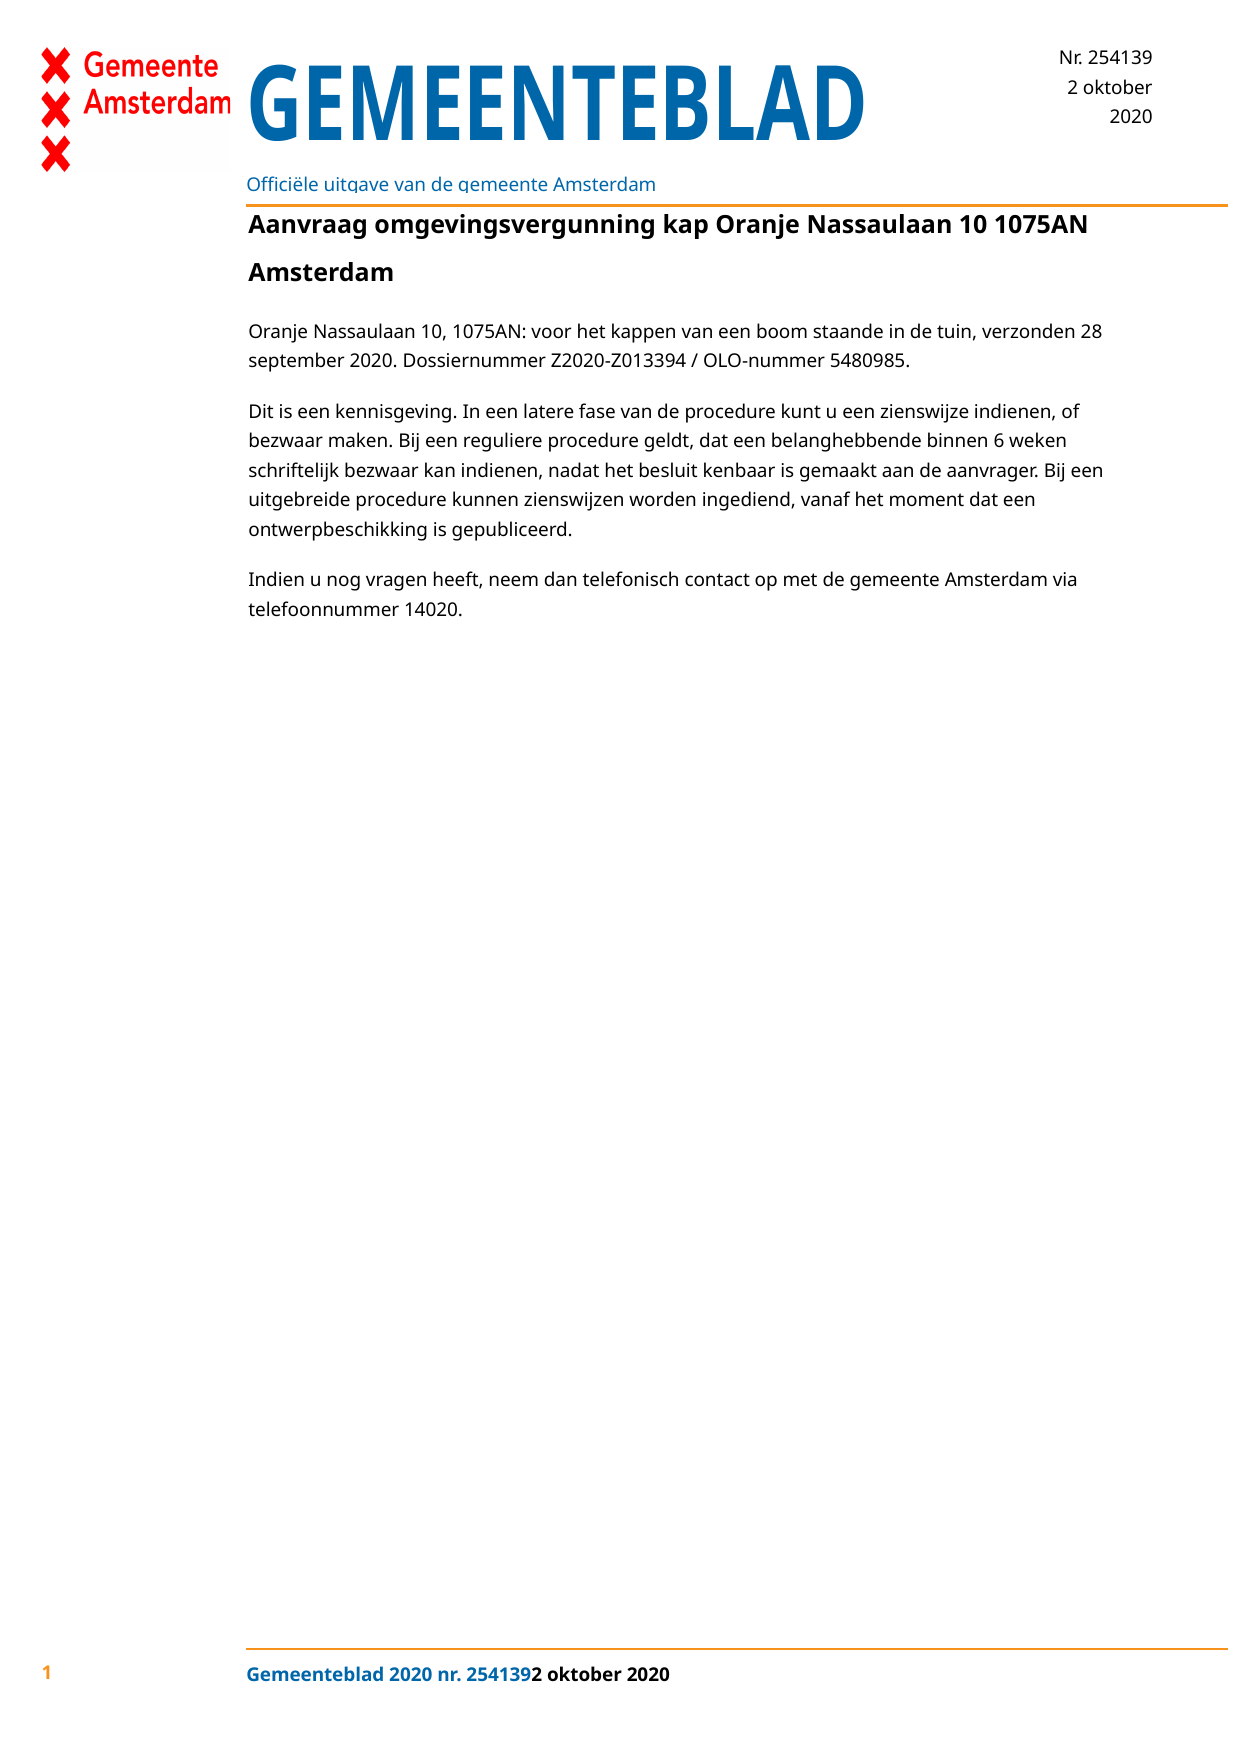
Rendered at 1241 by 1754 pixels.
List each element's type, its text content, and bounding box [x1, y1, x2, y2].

text Dit is een kennisgeving. In een latere fase van de procedure kunt u een zienswijze indienen, of bezwaar maken. Bij een reguliere procedure geldt, dat een belanghebbende binnen 6 weken schriftelijk bezwaar kan indienen, nadat het besluit kenbaar is gemaakt aan de aanvrager. Bij een uitgebreide procedure kunnen zienswijzen worden ingediend, vanaf het moment dat een ontwerpbeschikking is gepubliceerd. [248, 398, 1152, 542]
text Indien u nog vragen heeft, neem dan telefonisch contact op met de gemeente Amsterdam via telefoonnummer 14020. [248, 567, 1152, 622]
text Aanvraag omgevingsvergunning kap Oranje Nassaulaan 10 1075AN Amsterdam [248, 207, 1152, 288]
text Oranje Nassaulaan 10, 1075AN: voor het kappen van een boom staande in de tuin, verzonden 28 september 2020. Dossiernummer Z2020-Z013394 / OLO-nummer 5480985. [248, 318, 1152, 373]
picture [41, 47, 231, 172]
